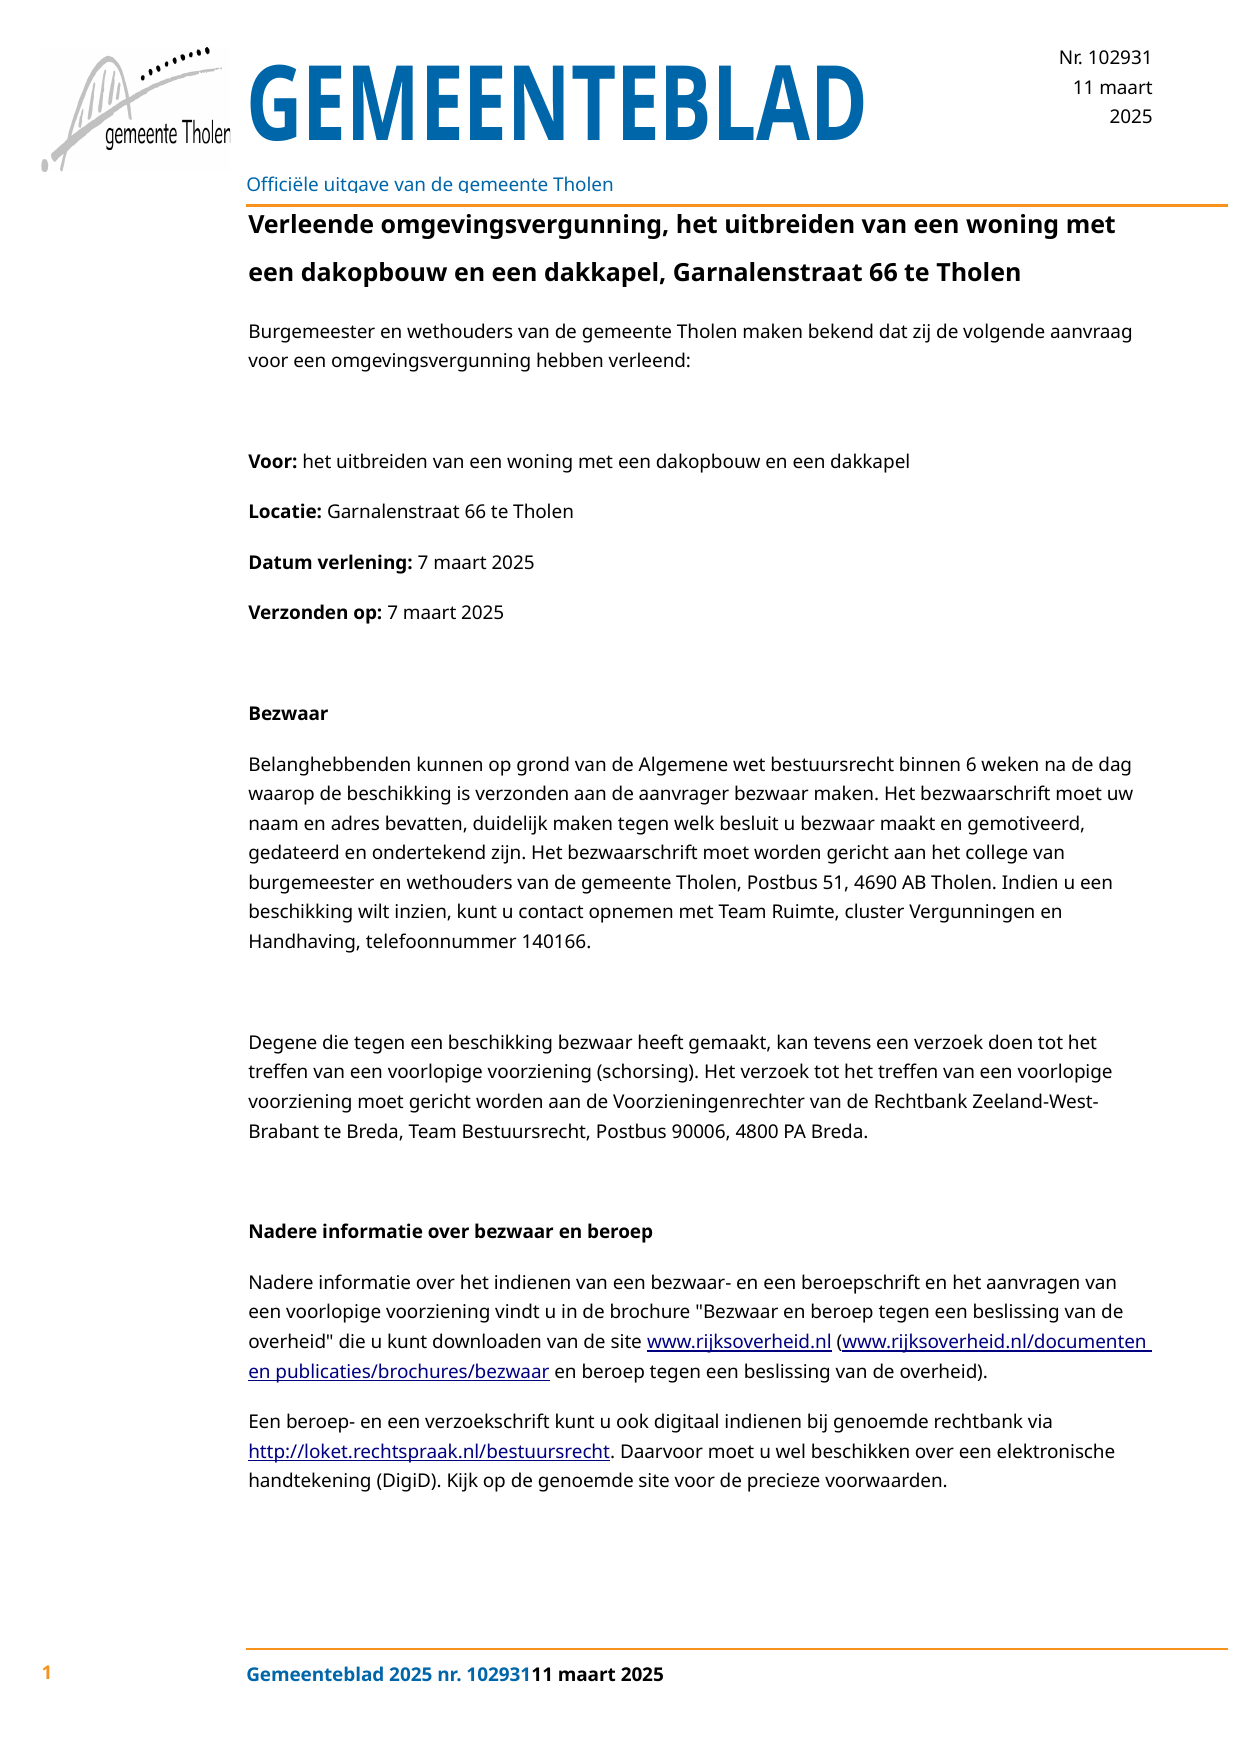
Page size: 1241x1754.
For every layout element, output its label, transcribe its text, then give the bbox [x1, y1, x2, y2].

text Verzonden op: 7 maart 2025 [248, 599, 1152, 625]
text Voor: het uitbreiden van een woning met een dakopbouw en een dakkapel [248, 448, 1152, 474]
text Locatie: Garnalenstraat 66 te Tholen [248, 499, 1152, 524]
text Belanghebbenden kunnen op grond van de Algemene wet bestuursrecht binnen 6 weken na de dag waarop de beschikking is verzonden aan de aanvrager bezwaar maken. Het bezwaarschrift moet uw naam en adres bevatten, duidelijk maken tegen welk besluit u bezwaar maakt en gemotiveerd, gedateerd en ondertekend zijn. Het bezwaarschrift moet worden gericht aan het college van burgemeester en wethouders van de gemeente Tholen, Postbus 51, 4690 AB Tholen. Indien u een beschikking wilt inzien, kunt u contact opnemen met Team Ruimte, cluster Vergunningen en Handhaving, telefoonnummer 140166. [248, 751, 1152, 954]
text Een beroep- en een verzoekschrift kunt u ook digitaal indienen bij genoemde rechtbank via http://loket.rechtspraak.nl/bestuursrecht. Daarvoor moet u wel beschikken over een elektronische handtekening (DigiD). Kijk op de genoemde site voor de precieze voorwaarden. [248, 1408, 1152, 1493]
text Bezwaar [248, 700, 1152, 726]
text Datum verlening: 7 maart 2025 [248, 549, 1152, 575]
text Burgemeester en wethouders van de gemeente Tholen maken bekend dat zij de volgende aanvraag voor een omgevingsvergunning hebben verleend: [248, 318, 1152, 373]
text Nadere informatie over bezwaar en beroep [248, 1219, 1152, 1244]
text Verleende omgevingsvergunning, het uitbreiden van een woning met een dakopbouw en een dakkapel, Garnalenstraat 66 te Tholen [248, 207, 1152, 288]
text Nadere informatie over het indienen van een bezwaar- en een beroepschrift en het aanvragen van een voorlopige voorziening vindt u in de brochure "Bezwaar en beroep tegen een beslissing van de overheid" die u kunt downloaden van de site www.rijksoverheid.nl (www.rijksoverheid.nl/documenten en publicaties/brochures/bezwaar en beroep tegen een beslissing van de overheid). [248, 1269, 1152, 1384]
text Degene die tegen een beschikking bezwaar heeft gemaakt, kan tevens een verzoek doen tot het treffen van een voorlopige voorziening (schorsing). Het verzoek tot het treffen van een voorlopige voorziening moet gericht worden aan de Voorzieningenrechter van de Rechtbank Zeeland-West-Brabant te Breda, Team Bestuursrecht, Postbus 90006, 4800 PA Breda. [248, 1029, 1152, 1144]
picture [41, 47, 231, 172]
